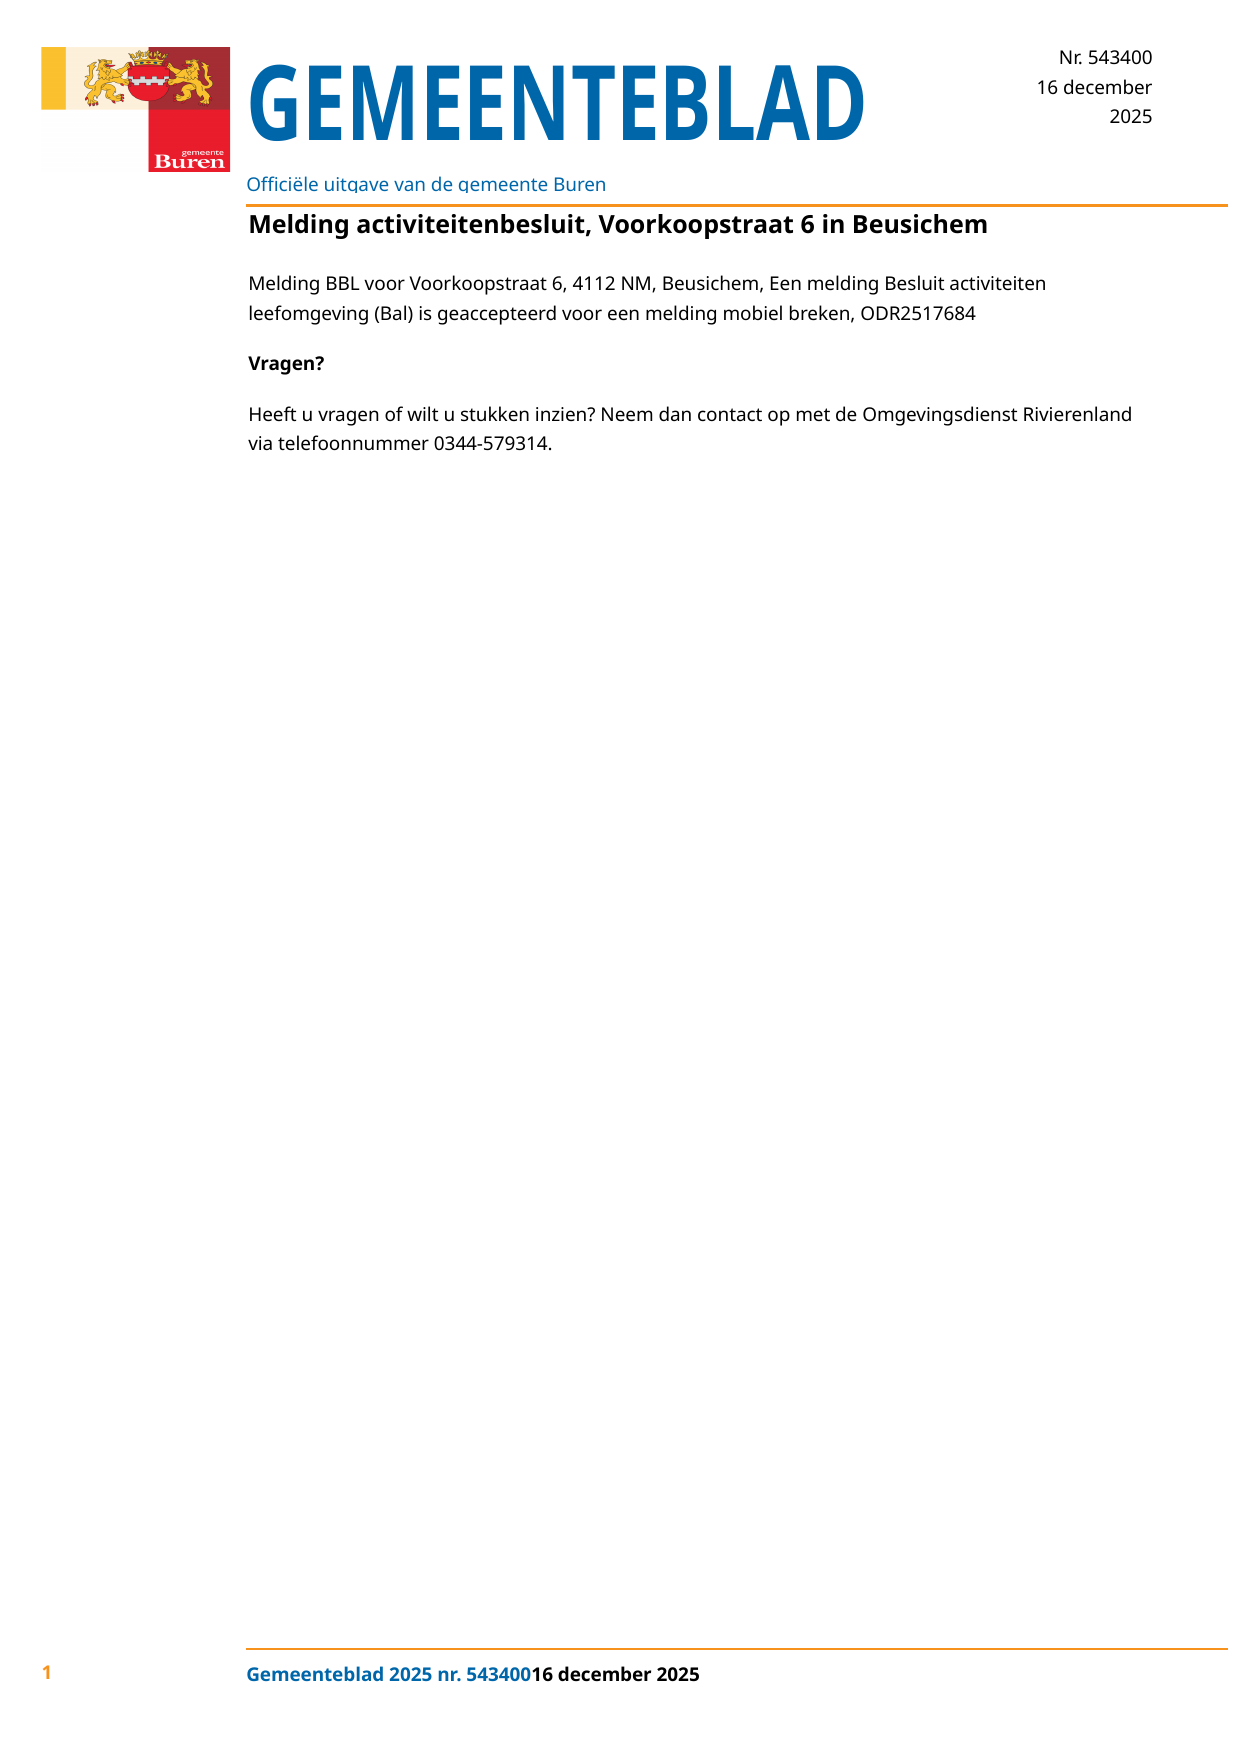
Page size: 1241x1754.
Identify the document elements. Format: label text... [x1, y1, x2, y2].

picture [41, 47, 231, 172]
text Melding BBL voor Voorkoopstraat 6, 4112 NM, Beusichem, Een melding Besluit activiteiten leefomgeving (Bal) is geaccepteerd voor een melding mobiel breken, ODR2517684 [248, 270, 1152, 326]
text Heeft u vragen of wilt u stukken inzien? Neem dan contact op met de Omgevingsdienst Rivierenland via telefoonnummer 0344-579314. [248, 401, 1152, 456]
text Melding activiteitenbesluit, Voorkoopstraat 6 in Beusichem [248, 207, 1152, 241]
text Vragen? [248, 350, 1152, 376]
